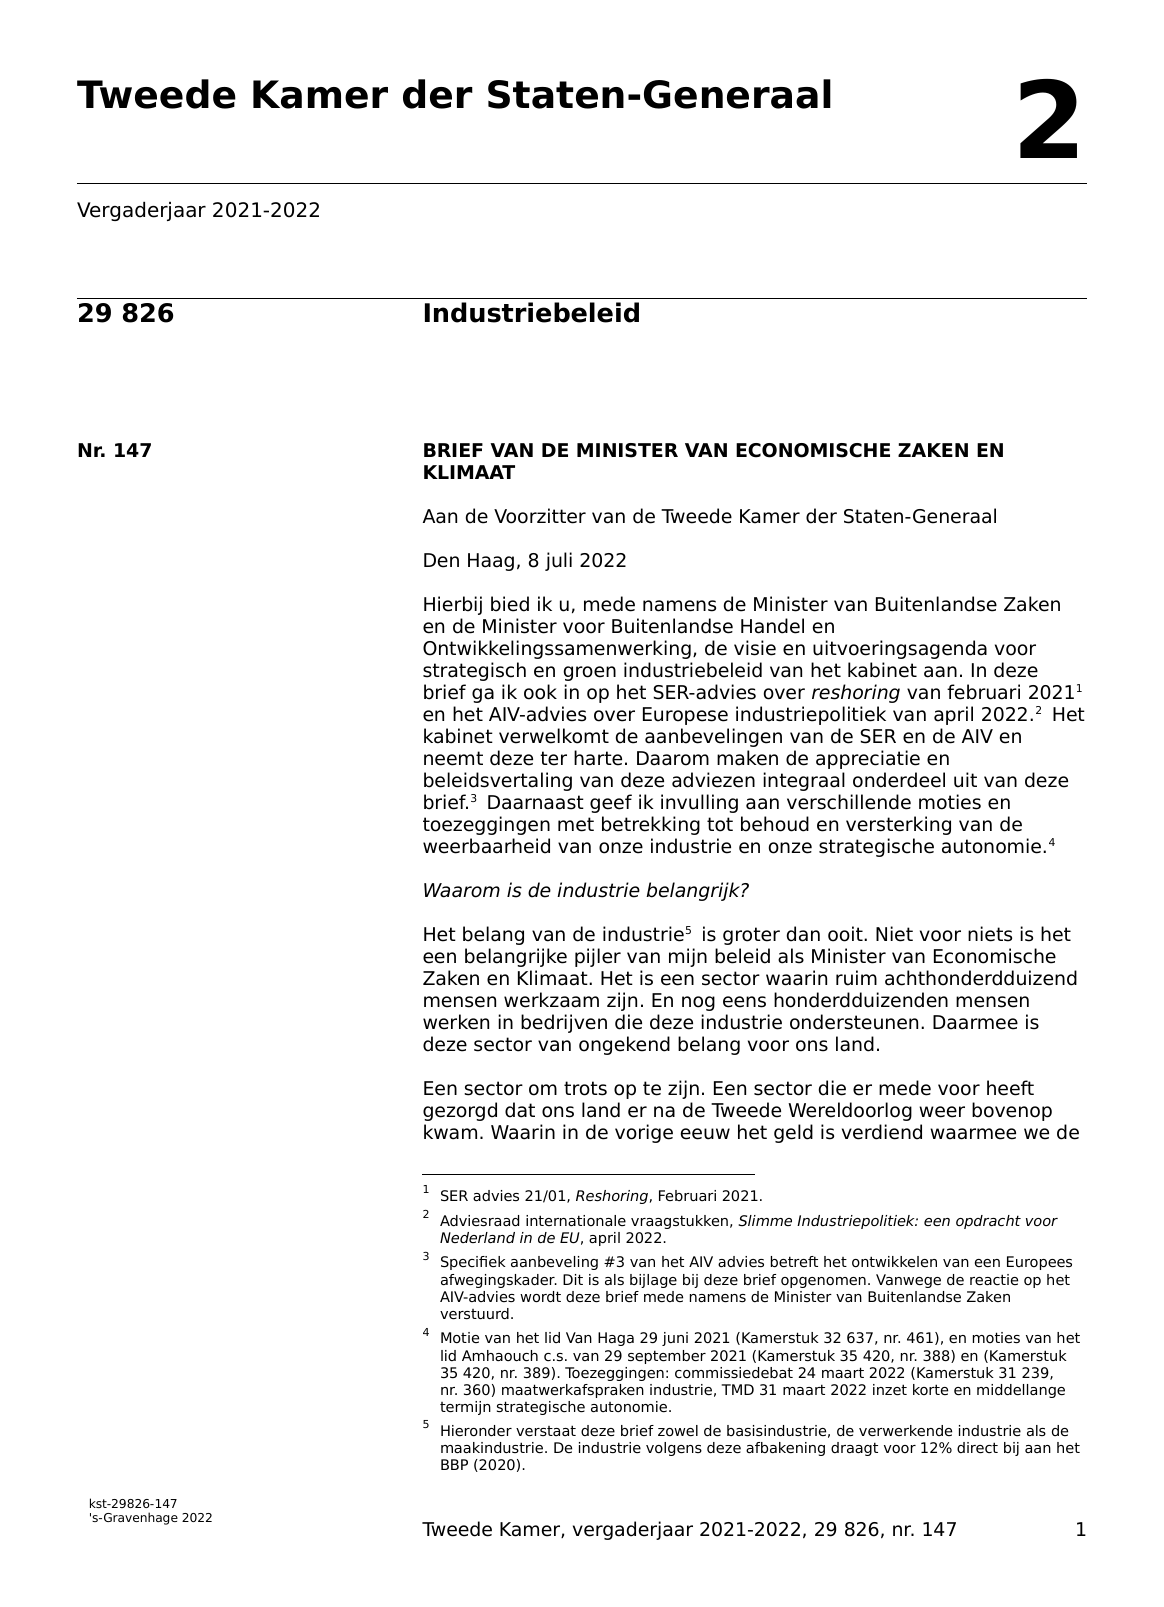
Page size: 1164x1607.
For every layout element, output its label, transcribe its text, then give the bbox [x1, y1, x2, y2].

text Den Haag, 8 juli 2022 [422, 550, 1087, 572]
subtitle 29 826 Industriebeleid [77, 299, 1087, 329]
text 's-Gravenhage 2022 [88, 1511, 323, 1525]
text kst-29826-147 [88, 1497, 323, 1511]
text Specifiek aanbeveling #3 van het AIV advies betreft het ontwikkelen van een Europees afwegingskader. Dit is als bijlage bij deze brief opgenomen. Vanwege de reactie op het AIV-advies wordt deze brief mede namens de Minister van Buitenlandse Zaken verstuurd. [422, 1250, 1087, 1323]
text Adviesraad internationale vraagstukken, Slimme Industriepolitiek: een opdracht voor Nederland in de EU, april 2022. [422, 1208, 1087, 1247]
text Hierbij bied ik u, mede namens de Minister van Buitenlandse Zaken en de Minister voor Buitenlandse Handel en Ontwikkelingssamenwerking, de visie en uitvoeringsagenda voor strategisch en groen industriebeleid van het kabinet aan. In deze brief ga ik ook in op het SER-advies over reshoring van februari 2021 en het AIV-advies over Europese industriepolitiek van april 2022. Het kabinet verwelkomt de aanbevelingen van de SER en de AIV en neemt deze ter harte. Daarom maken de appreciatie en beleidsvertaling van deze adviezen integraal onderdeel uit van deze brief. Daarnaast geef ik invulling aan verschillende moties en toezeggingen met betrekking tot behoud en versterking van de weerbaarheid van onze industrie en onze strategische autonomie. [422, 594, 1087, 858]
text SER advies 21/01, Reshoring, Februari 2021. [422, 1183, 1087, 1206]
table_header Tweede Kamer der Staten-Generaal [77, 59, 886, 183]
text Het belang van de industrie is groter dan ooit. Niet voor niets is het een belangrijke pijler van mijn beleid als Minister van Economische Zaken en Klimaat. Het is een sector waarin ruim achthonderdduizend mensen werkzaam zijn. En nog eens honderdduizenden mensen werken in bedrijven die deze industrie ondersteunen. Daarmee is deze sector van ongekend belang voor ons land. [422, 924, 1087, 1056]
table_header 2 [886, 59, 1087, 183]
subtitle Nr. 147 BRIEF VAN DE MINISTER VAN ECONOMISCHE ZAKEN EN KLIMAAT [77, 440, 1087, 484]
text Aan de Voorzitter van de Tweede Kamer der Staten-Generaal [422, 506, 1087, 528]
text Een sector om trots op te zijn. Een sector die er mede voor heeft gezorgd dat ons land er na de Tweede Wereldoorlog weer bovenop kwam. Waarin in de vorige eeuw het geld is verdiend waarmee we de [422, 1078, 1087, 1144]
table_cell Vergaderjaar 2021-2022 [77, 184, 1087, 298]
text Motie van het lid Van Haga 29 juni 2021 (Kamerstuk 32 637, nr. 461), en moties van het lid Amhaouch c.s. van 29 september 2021 (Kamerstuk 35 420, nr. 388) en (Kamerstuk 35 420, nr. 389). Toezeggingen: commissiedebat 24 maart 2022 (Kamerstuk 31 239, nr. 360) maatwerkafspraken industrie, TMD 31 maart 2022 inzet korte en middellange termijn strategische autonomie. [422, 1326, 1087, 1416]
subtitle Waarom is de industrie belangrijk? [422, 880, 1087, 902]
text Hieronder verstaat deze brief zowel de basisindustrie, de verwerkende industrie als de maakindustrie. De industrie volgens deze afbakening draagt voor 12% direct bij aan het BBP (2020). [422, 1418, 1087, 1474]
